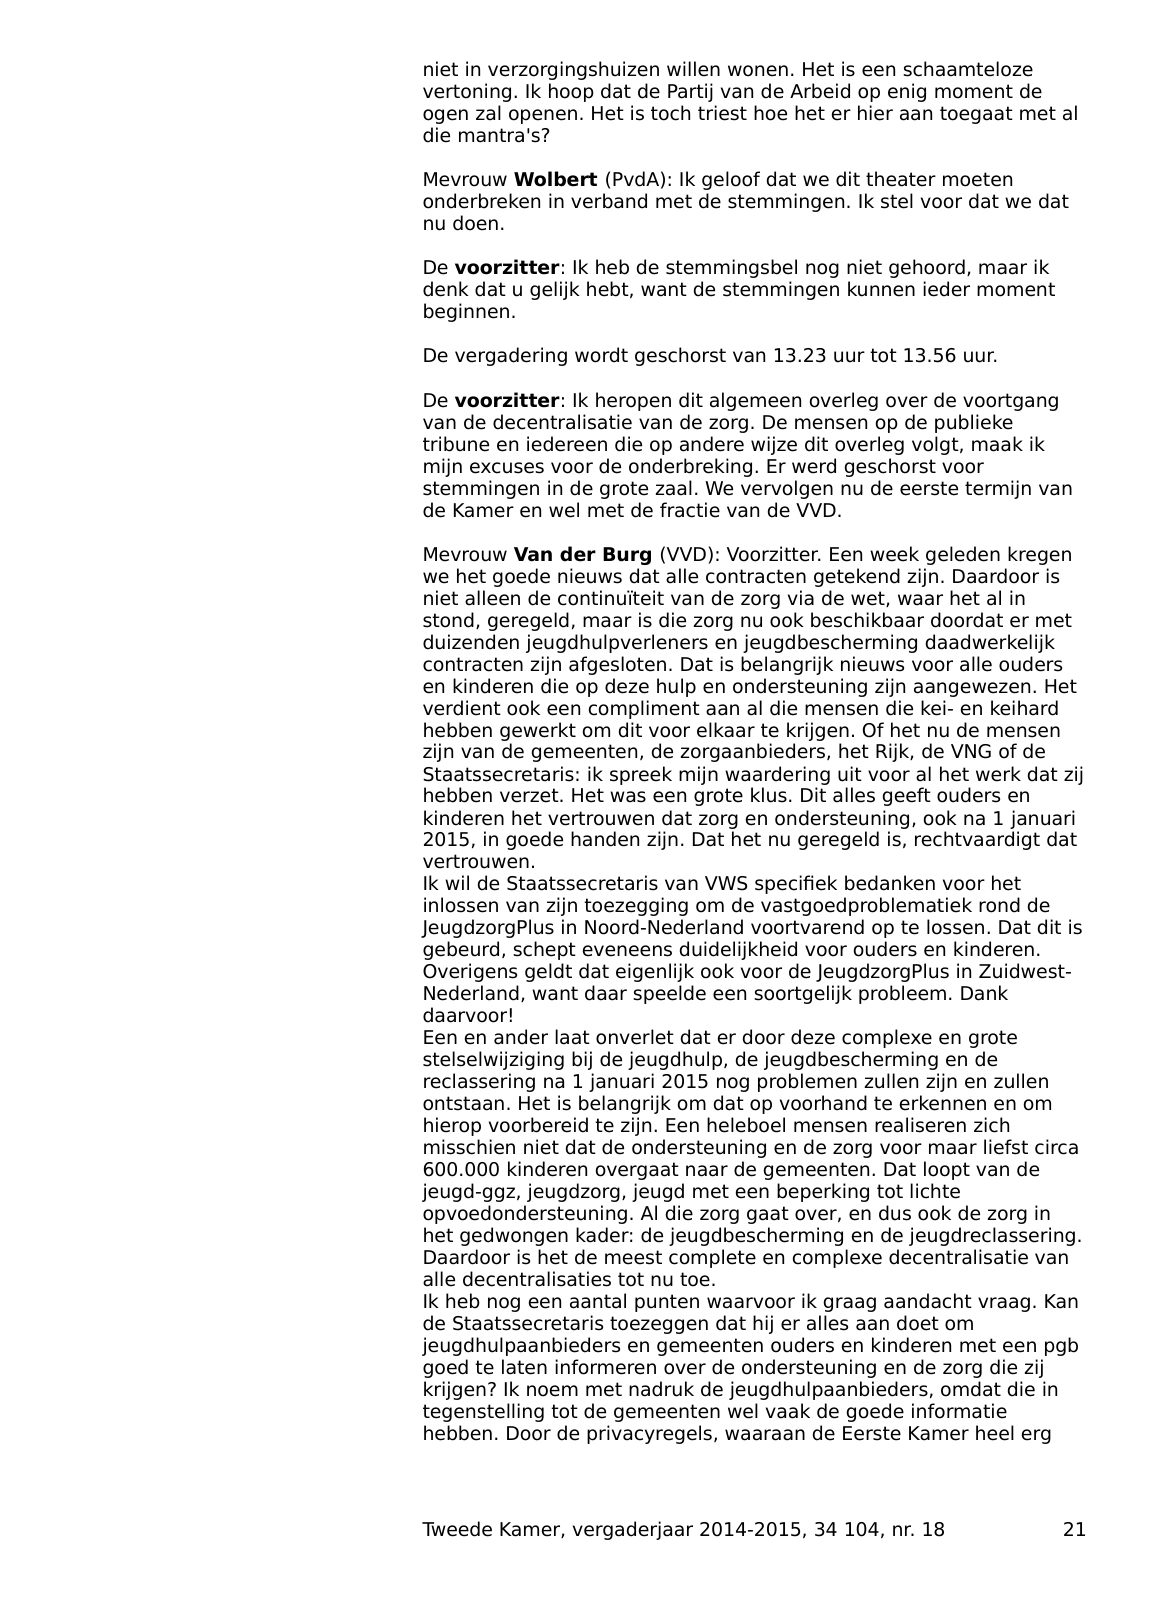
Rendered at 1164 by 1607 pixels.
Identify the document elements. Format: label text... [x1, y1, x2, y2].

text Mevrouw Van der Burg (VVD): Voorzitter. Een week geleden kregen we het goede nieuws dat alle contracten getekend zijn. Daardoor is niet alleen de continuïteit van de zorg via de wet, waar het al in stond, geregeld, maar is die zorg nu ook beschikbaar doordat er met duizenden jeugdhulpverleners en jeugdbescherming daadwerkelijk contracten zijn afgesloten. Dat is belangrijk nieuws voor alle ouders en kinderen die op deze hulp en ondersteuning zijn aangewezen. Het verdient ook een compliment aan al die mensen die kei- en keihard hebben gewerkt om dit voor elkaar te krijgen. Of het nu de mensen zijn van de gemeenten, de zorgaanbieders, het Rijk, de VNG of de Staatssecretaris: ik spreek mijn waardering uit voor al het werk dat zij hebben verzet. Het was een grote klus. Dit alles geeft ouders en kinderen het vertrouwen dat zorg en ondersteuning, ook na 1 januari 2015, in goede handen zijn. Dat het nu geregeld is, rechtvaardigt dat vertrouwen. [422, 544, 1087, 873]
text De voorzitter: Ik heropen dit algemeen overleg over de voortgang van de decentralisatie van de zorg. De mensen op de publieke tribune en iedereen die op andere wijze dit overleg volgt, maak ik mijn excuses voor de onderbreking. Er werd geschorst voor stemmingen in de grote zaal. We vervolgen nu de eerste termijn van de Kamer en wel met de fractie van de VVD. [422, 389, 1087, 521]
text Ik heb nog een aantal punten waarvoor ik graag aandacht vraag. Kan de Staatssecretaris toezeggen dat hij er alles aan doet om jeugdhulpaanbieders en gemeenten ouders en kinderen met een pgb goed te laten informeren over de ondersteuning en de zorg die zij krijgen? Ik noem met nadruk de jeugdhulpaanbieders, omdat die in tegenstelling tot de gemeenten wel vaak de goede informatie hebben. Door de privacyregels, waaraan de Eerste Kamer heel erg [422, 1291, 1087, 1445]
text De vergadering wordt geschorst van 13.23 uur tot 13.56 uur. [422, 345, 1087, 367]
text niet in verzorgingshuizen willen wonen. Het is een schaamteloze vertoning. Ik hoop dat de Partij van de Arbeid op enig moment de ogen zal openen. Het is toch triest hoe het er hier aan toegaat met al die mantra's? [422, 59, 1087, 147]
text Mevrouw Wolbert (PvdA): Ik geloof dat we dit theater moeten onderbreken in verband met de stemmingen. Ik stel voor dat we dat nu doen. [422, 169, 1087, 235]
text De voorzitter: Ik heb de stemmingsbel nog niet gehoord, maar ik denk dat u gelijk hebt, want de stemmingen kunnen ieder moment beginnen. [422, 257, 1087, 323]
text Een en ander laat onverlet dat er door deze complexe en grote stelselwijziging bij de jeugdhulp, de jeugdbescherming en de reclassering na 1 januari 2015 nog problemen zullen zijn en zullen ontstaan. Het is belangrijk om dat op voorhand te erkennen en om hierop voorbereid te zijn. Een heleboel mensen realiseren zich misschien niet dat de ondersteuning en de zorg voor maar liefst circa 600.000 kinderen overgaat naar de gemeenten. Dat loopt van de jeugd-ggz, jeugdzorg, jeugd met een beperking tot lichte opvoedondersteuning. Al die zorg gaat over, en dus ook de zorg in het gedwongen kader: de jeugdbescherming en de jeugdreclassering. Daardoor is het de meest complete en complexe decentralisatie van alle decentralisaties tot nu toe. [422, 1027, 1087, 1291]
text Ik wil de Staatssecretaris van VWS specifiek bedanken voor het inlossen van zijn toezegging om de vastgoedproblematiek rond de JeugdzorgPlus in Noord-Nederland voortvarend op te lossen. Dat dit is gebeurd, schept eveneens duidelijkheid voor ouders en kinderen. Overigens geldt dat eigenlijk ook voor de JeugdzorgPlus in Zuidwest-Nederland, want daar speelde een soortgelijk probleem. Dank daarvoor! [422, 873, 1087, 1027]
